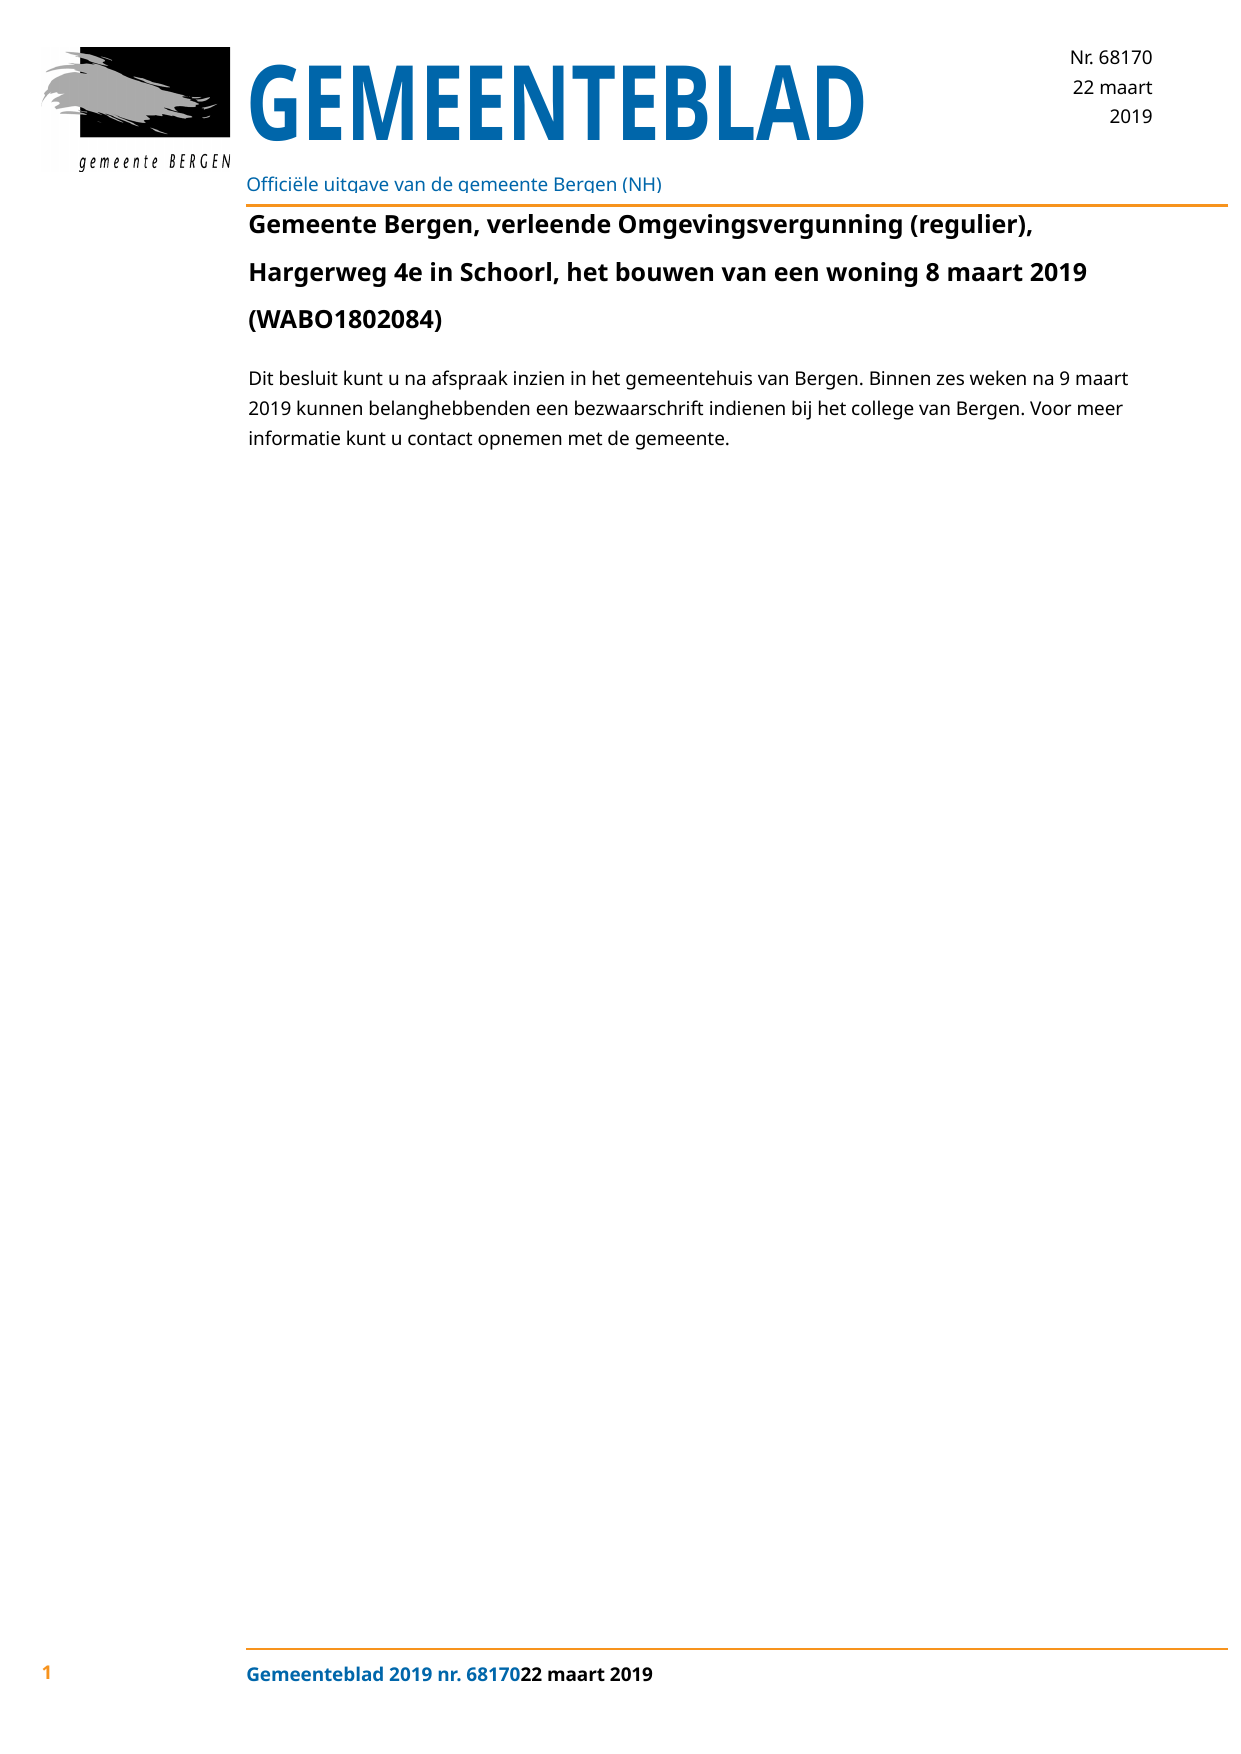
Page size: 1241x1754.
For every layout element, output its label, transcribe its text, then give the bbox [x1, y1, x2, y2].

text Dit besluit kunt u na afspraak inzien in het gemeentehuis van Bergen. Binnen zes weken na 9 maart 2019 kunnen belanghebbenden een bezwaarschrift indienen bij het college van Bergen. Voor meer informatie kunt u contact opnemen met de gemeente. [248, 366, 1152, 450]
text Gemeente Bergen, verleende Omgevingsvergunning (regulier), Hargerweg 4e in Schoorl, het bouwen van een woning 8 maart 2019 (WABO1802084) [248, 207, 1152, 336]
picture [41, 47, 231, 172]
